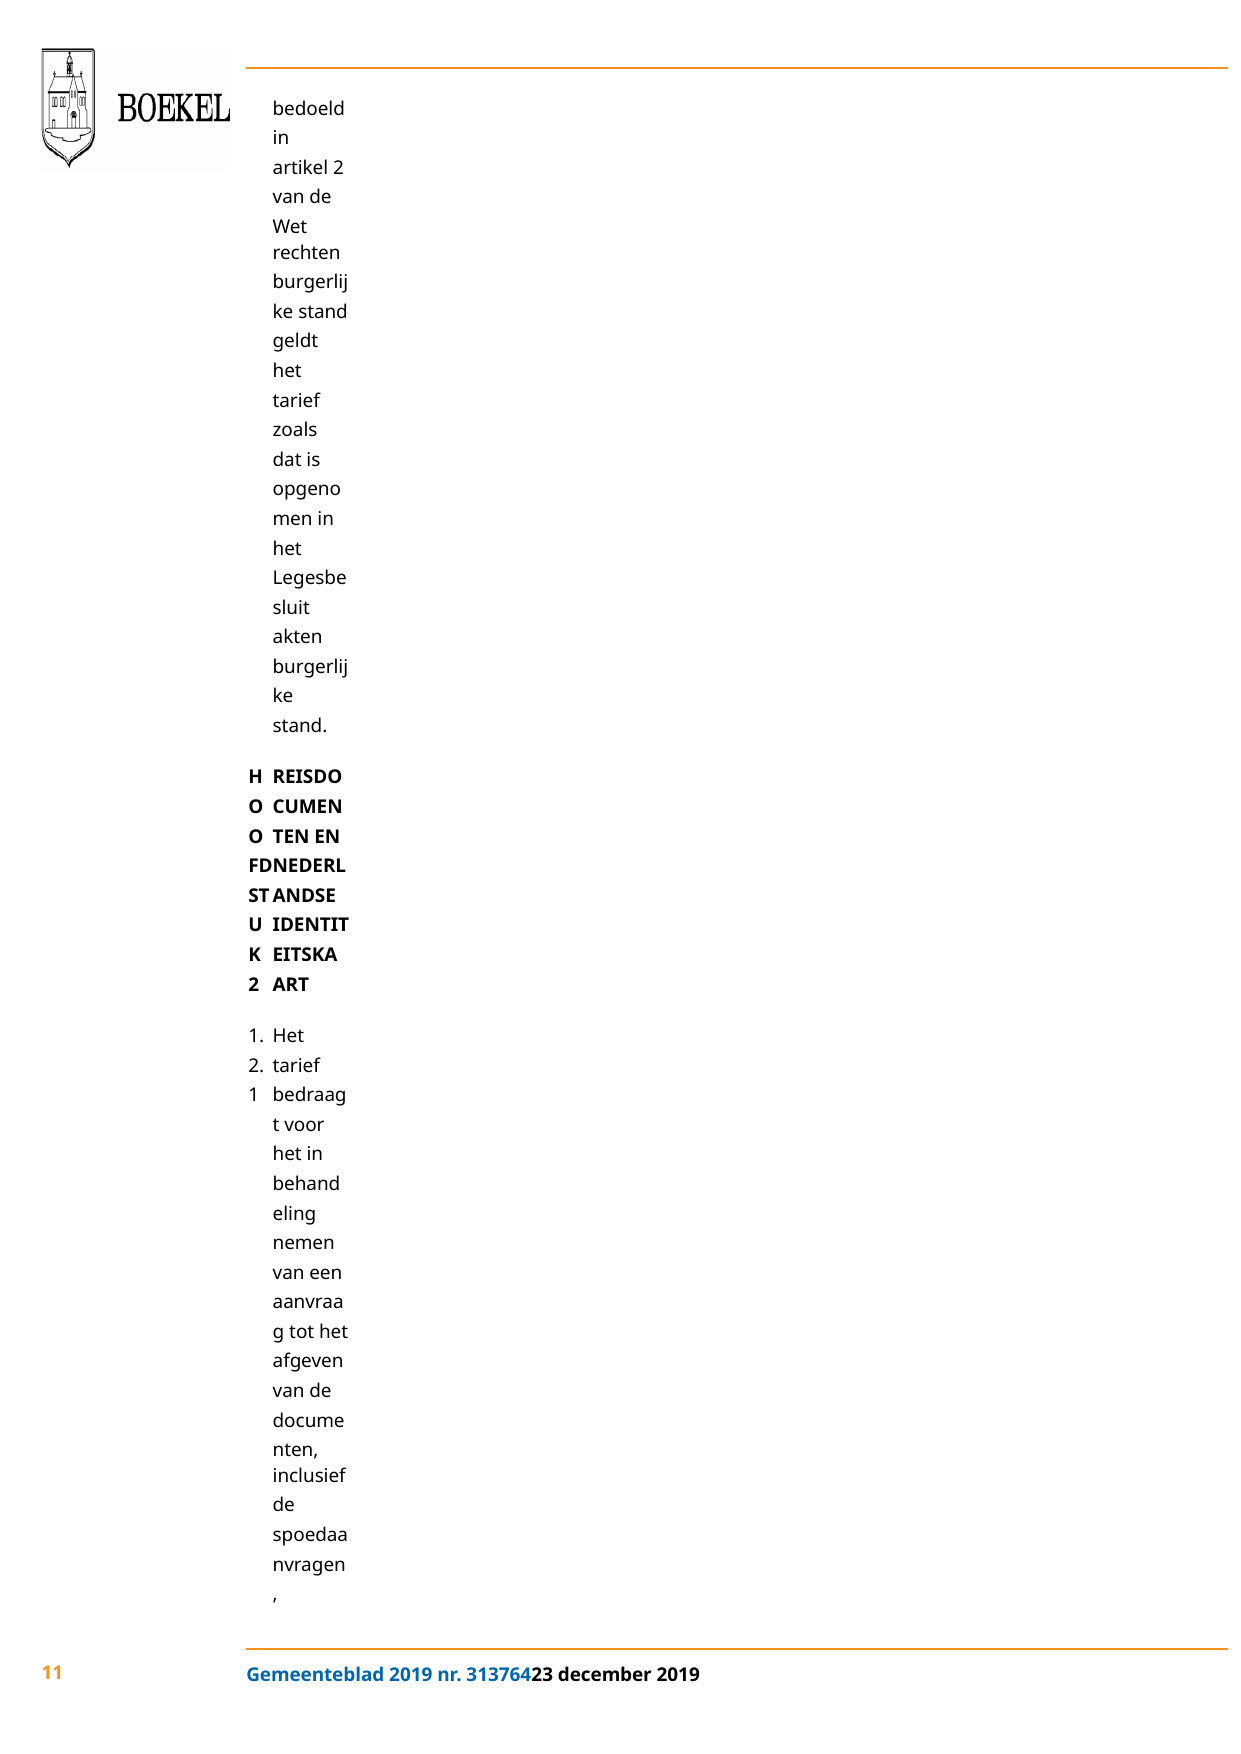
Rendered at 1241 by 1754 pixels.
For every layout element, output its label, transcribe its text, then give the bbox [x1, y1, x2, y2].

table_cell [389, 996, 409, 1022]
table_cell [349, 1022, 369, 1462]
picture [41, 47, 231, 172]
table_cell [248, 1462, 272, 1606]
table_cell [248, 996, 272, 1022]
table_cell bedoeld in artikel 2 van de Wet [273, 95, 349, 239]
table_cell [389, 1022, 409, 1462]
table_cell 1.2.1 [248, 1022, 272, 1462]
table_cell [389, 738, 409, 764]
table_cell Het tarief bedraagt voor het in behandeling nemen van een aanvraag tot het afgeven van de documenten, [273, 1022, 349, 1462]
table_cell [369, 1462, 389, 1606]
table_cell [389, 95, 409, 239]
table_cell [389, 764, 409, 996]
table_cell [389, 1462, 409, 1606]
table_cell [349, 996, 369, 1022]
table_cell inclusief de spoedaanvragen, [273, 1462, 349, 1606]
table_cell REISDOCUMENTEN EN NEDERLANDSE IDENTITEITSKAART [273, 764, 349, 996]
table_cell [248, 239, 272, 738]
table_cell [248, 95, 272, 239]
table_cell [389, 239, 409, 738]
table_cell [273, 996, 349, 1022]
table_cell [369, 996, 389, 1022]
table_cell [349, 239, 369, 738]
table_cell [349, 1462, 369, 1606]
table_cell [369, 1022, 389, 1462]
table_cell [349, 738, 369, 764]
table_cell [349, 95, 369, 239]
table_cell [248, 738, 272, 764]
table_cell HOOFDSTUK 2 [248, 764, 272, 996]
table_cell [349, 764, 369, 996]
table_cell [369, 95, 389, 239]
table_cell [369, 738, 389, 764]
table_cell [369, 764, 389, 996]
table_cell rechten burgerlijke stand geldt het tarief zoals dat is opgenomen in het Legesbesluit akten burgerlijke stand. [273, 239, 349, 738]
table_cell [273, 738, 349, 764]
table_cell [369, 239, 389, 738]
